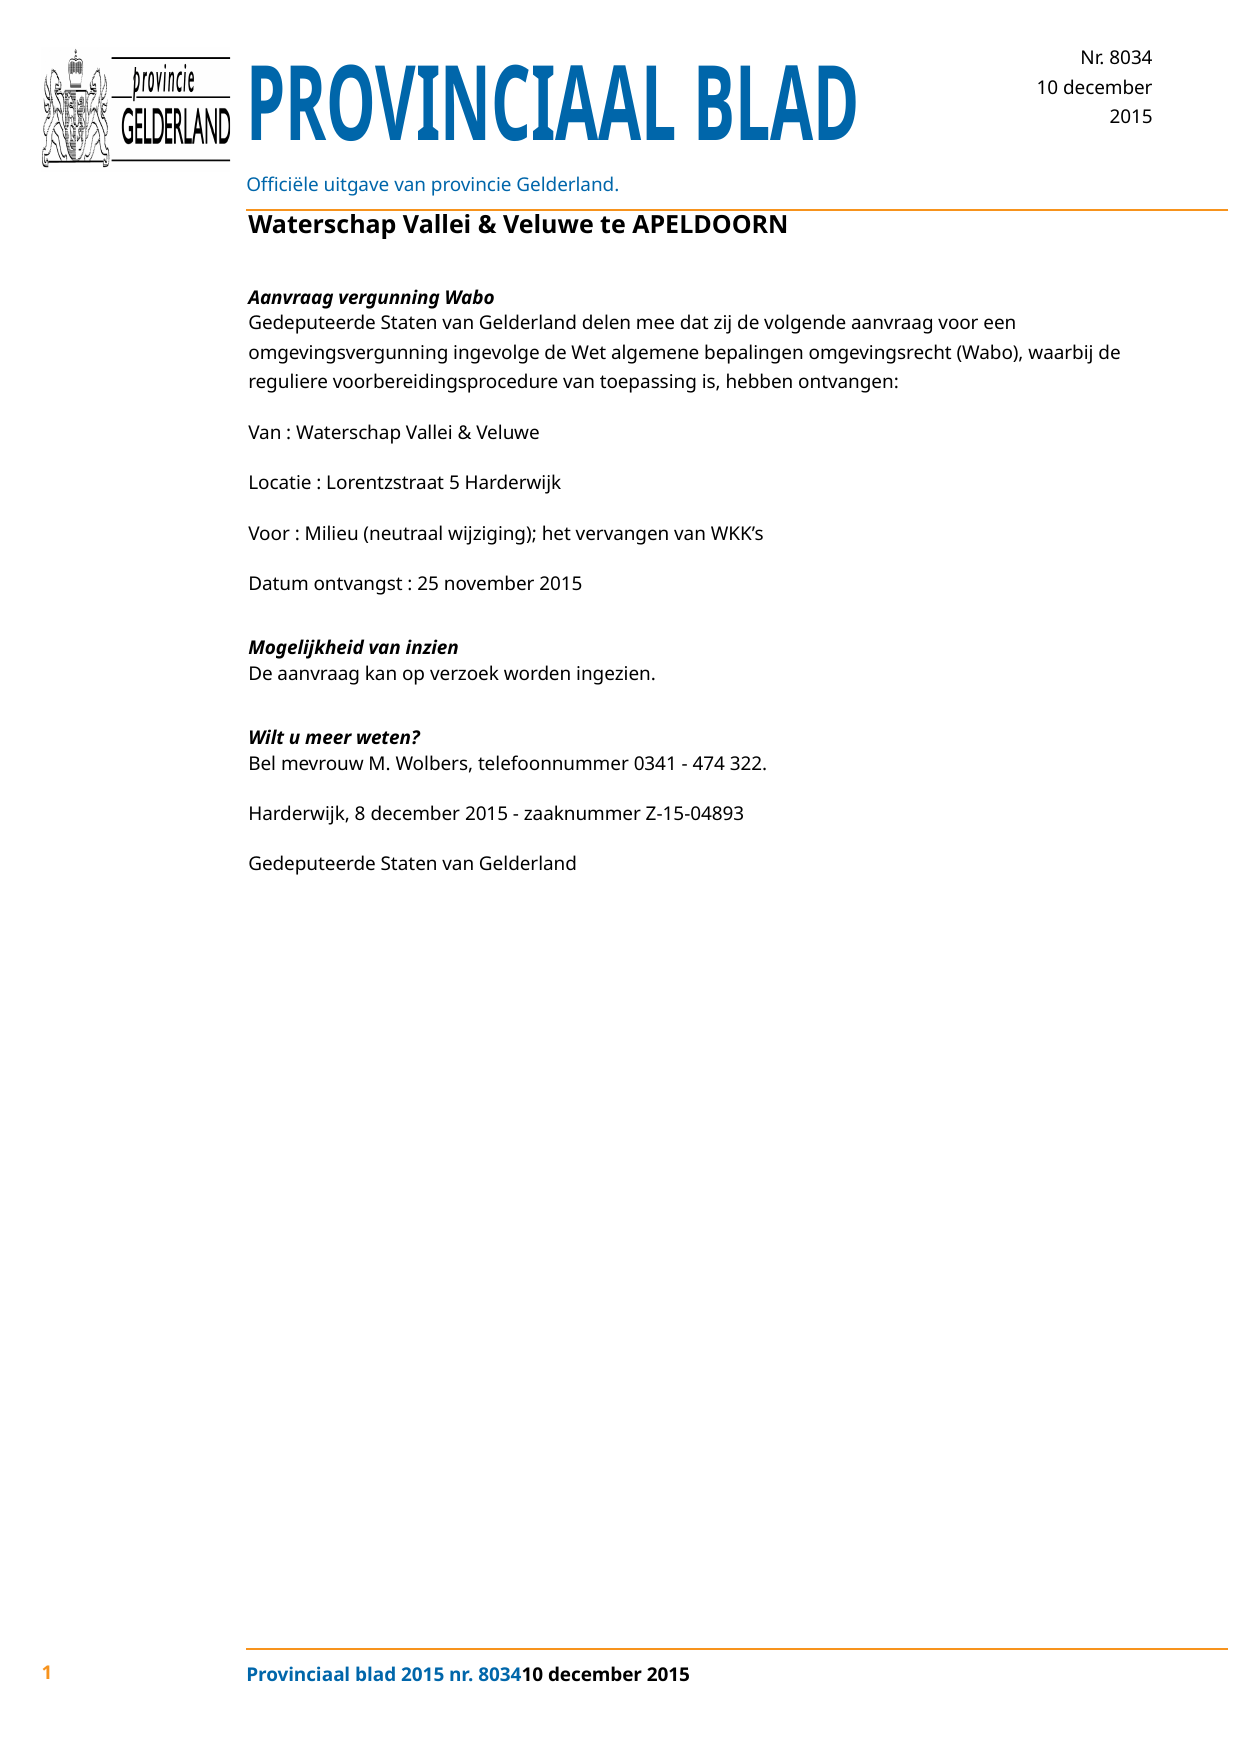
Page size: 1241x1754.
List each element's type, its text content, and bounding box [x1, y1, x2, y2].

text Bel mevrouw M. Wolbers, telefoonnummer 0341 - 474 322. [248, 750, 1152, 776]
text De aanvraag kan op verzoek worden ingezien. [248, 660, 1152, 686]
text Locatie : Lorentzstraat 5 Harderwijk [248, 469, 1152, 495]
picture [41, 47, 231, 172]
text Harderwijk, 8 december 2015 - zaaknummer Z-15-04893 [248, 800, 1152, 826]
text Gedeputeerde Staten van Gelderland delen mee dat zij de volgende aanvraag voor een omgevingsvergunning ingevolge de Wet algemene bepalingen omgevingsrecht (Wabo), waarbij de reguliere voorbereidingsprocedure van toepassing is, hebben ontvangen: [248, 309, 1152, 394]
text Datum ontvangst : 25 november 2015 [248, 570, 1152, 596]
text Waterschap Vallei & Veluwe te APELDOORN [248, 211, 1152, 241]
text Voor : Milieu (neutraal wijziging); het vervangen van WKK’s [248, 520, 1152, 546]
text Van : Waterschap Vallei & Veluwe [248, 419, 1152, 445]
text Aanvraag vergunning Wabo [248, 284, 1152, 309]
text Wilt u meer weten? [248, 724, 1152, 750]
text Gedeputeerde Staten van Gelderland [248, 851, 1152, 876]
text Mogelijkheid van inzien [248, 634, 1152, 660]
